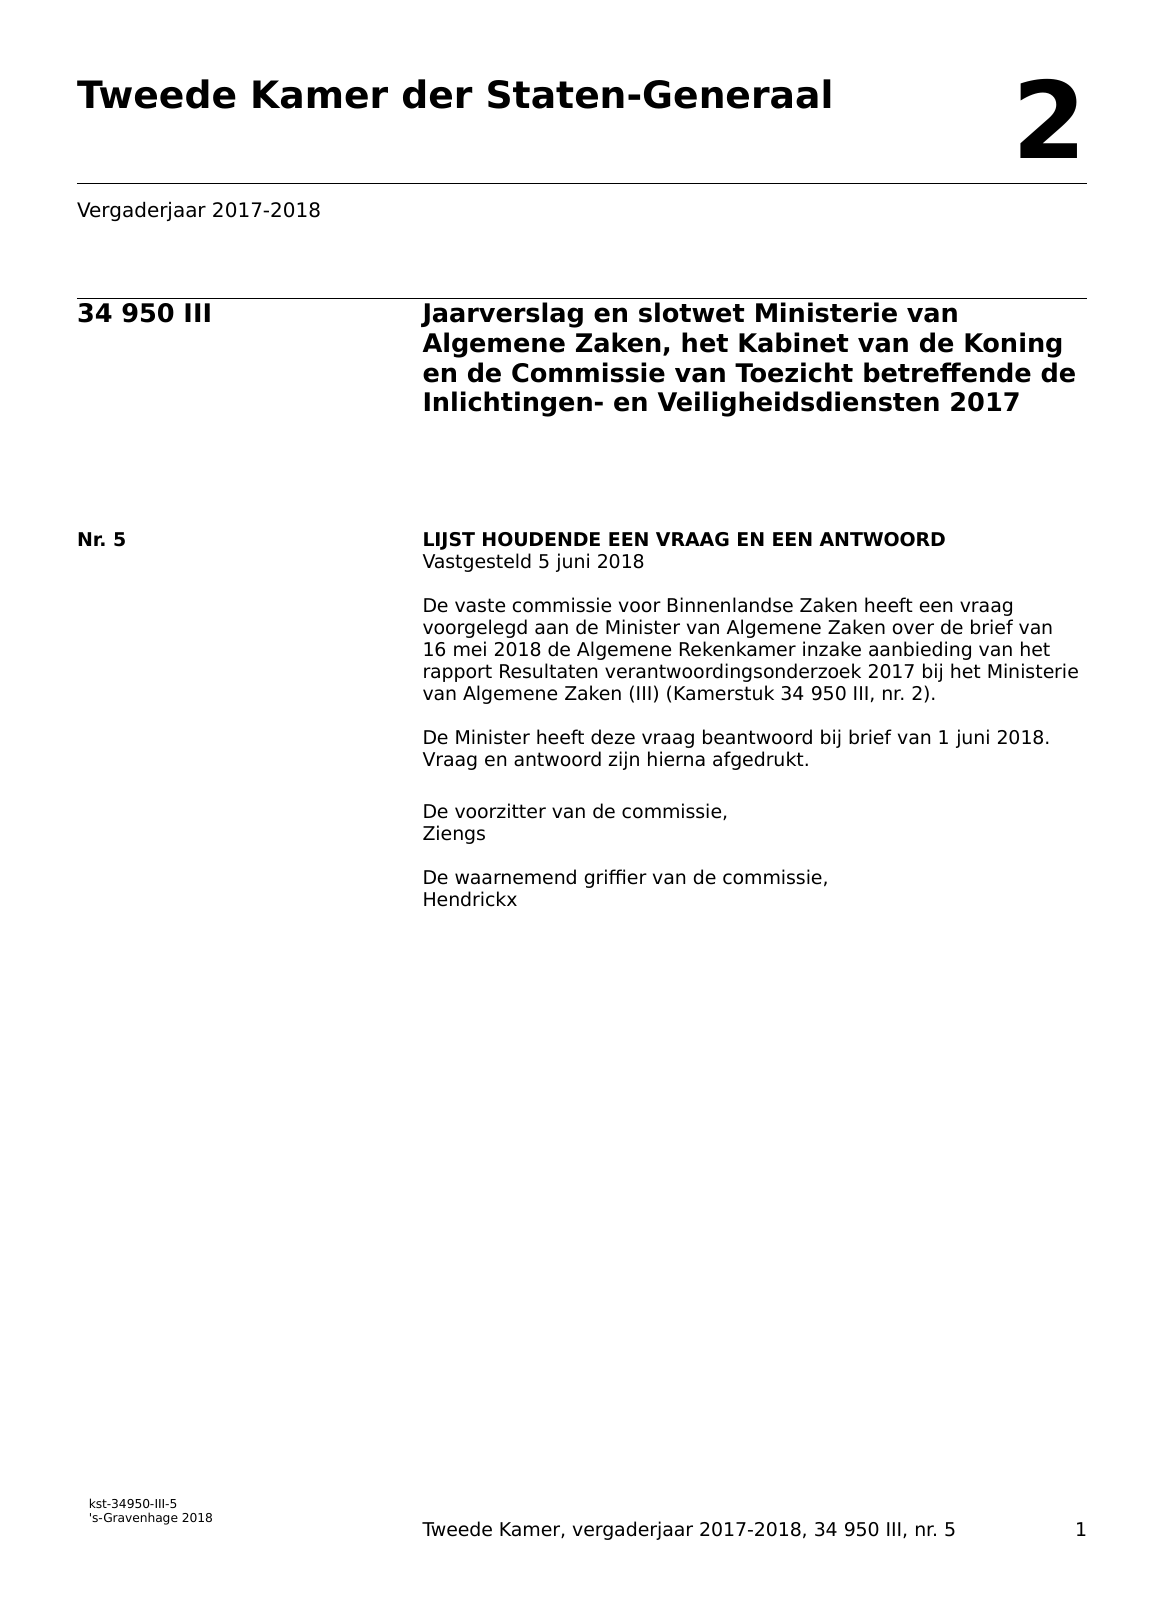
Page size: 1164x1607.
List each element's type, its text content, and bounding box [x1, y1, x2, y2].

text De vaste commissie voor Binnenlandse Zaken heeft een vraag voorgelegd aan de Minister van Algemene Zaken over de brief van 16 mei 2018 de Algemene Rekenkamer inzake aanbieding van het rapport Resultaten verantwoordingsonderzoek 2017 bij het Ministerie van Algemene Zaken (III) (Kamerstuk 34 950 III, nr. 2). [422, 595, 1087, 705]
table_cell Vergaderjaar 2017-2018 [77, 184, 1087, 298]
subtitle 34 950 III Jaarverslag en slotwet Ministerie van Algemene Zaken, het Kabinet van de Koning en de Commissie van Toezicht betreffende de Inlichtingen- en Veiligheidsdiensten 2017 [77, 299, 1087, 418]
text kst-34950-III-5 [88, 1497, 323, 1511]
text Vastgesteld 5 juni 2018 [422, 551, 1087, 573]
text De waarnemend griffier van de commissie, Hendrickx [422, 867, 1087, 911]
subtitle Nr. 5 LIJST HOUDENDE EEN VRAAG EN EEN ANTWOORD [77, 529, 1087, 551]
text De Minister heeft deze vraag beantwoord bij brief van 1 juni 2018. Vraag en antwoord zijn hierna afgedrukt. [422, 727, 1087, 771]
table_header Tweede Kamer der Staten-Generaal [77, 59, 886, 183]
text De voorzitter van de commissie, Ziengs [422, 801, 1087, 845]
text 's-Gravenhage 2018 [88, 1511, 323, 1525]
table_header 2 [886, 59, 1087, 183]
